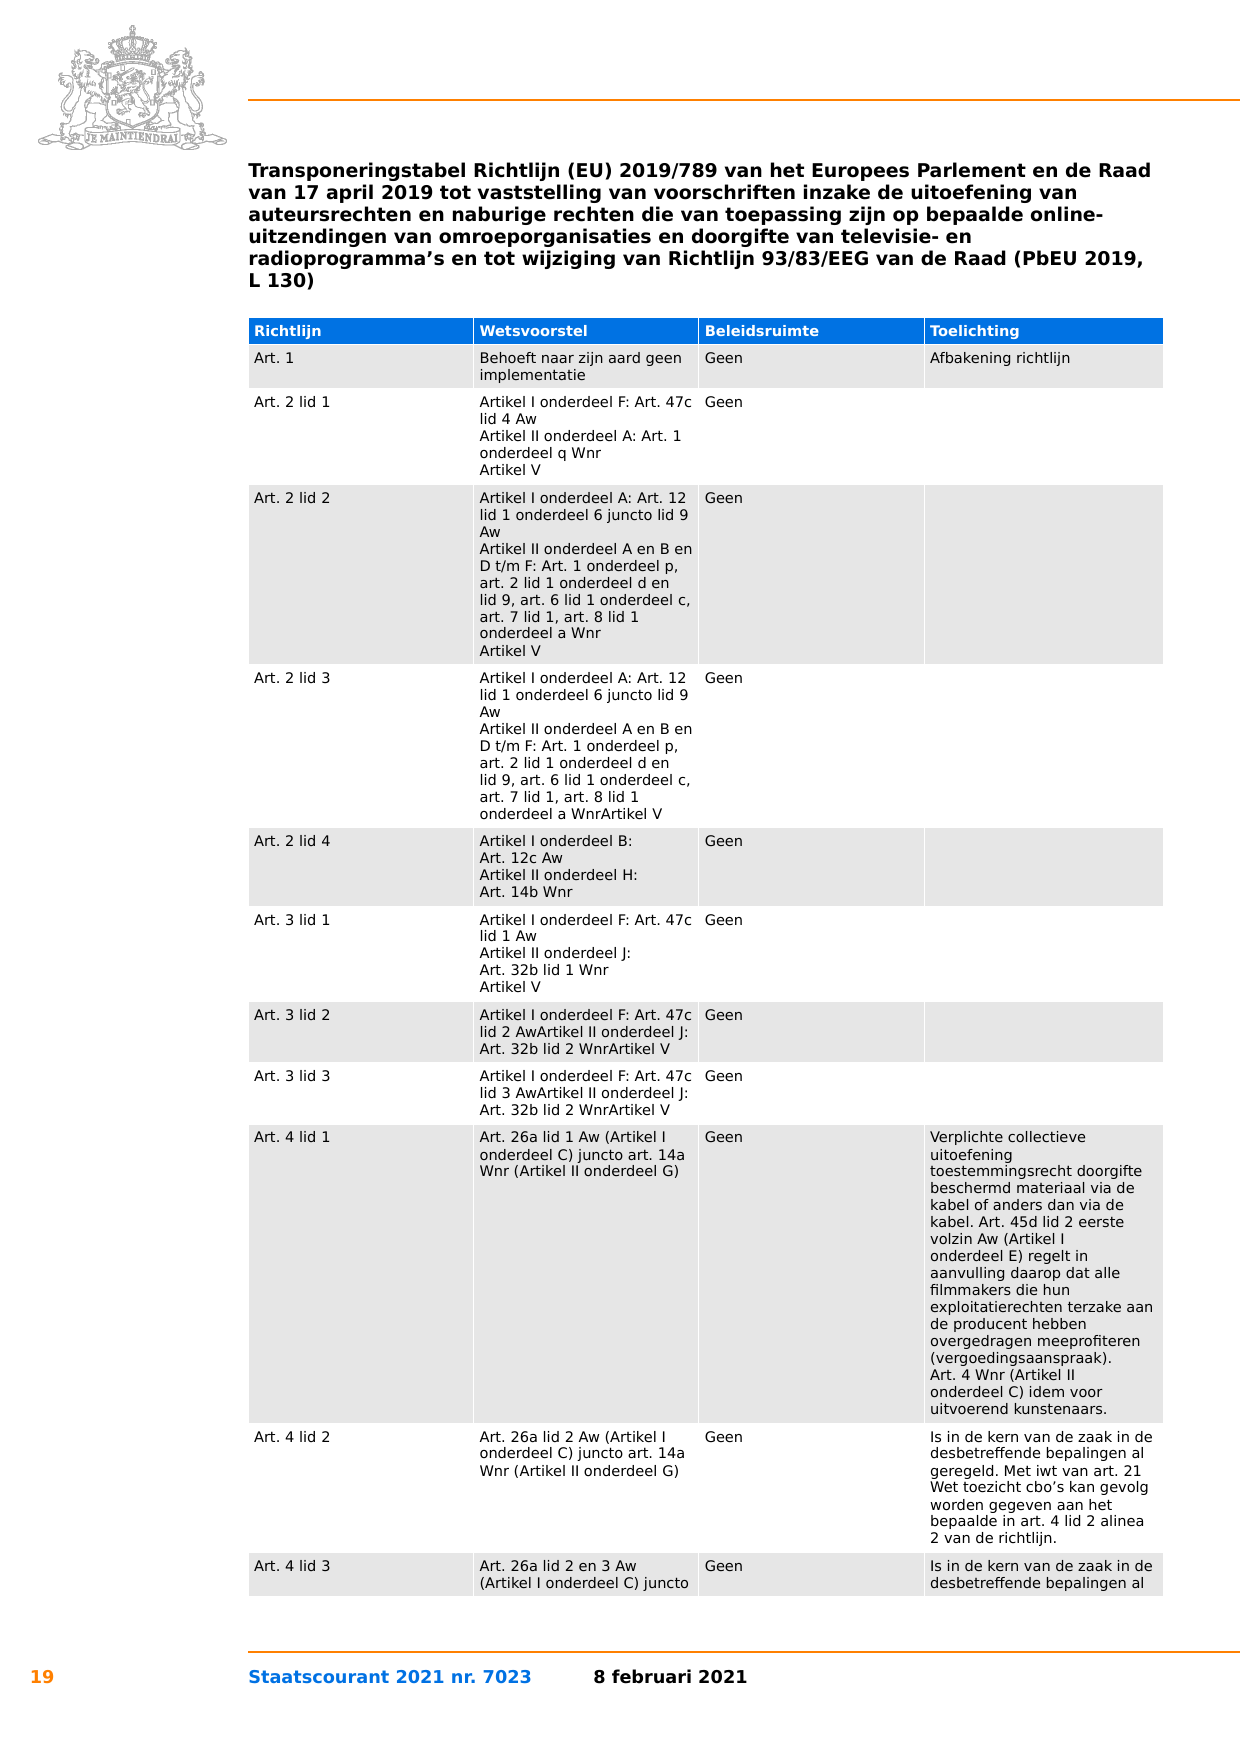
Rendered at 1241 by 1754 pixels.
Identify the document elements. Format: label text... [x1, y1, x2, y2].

table_cell [925, 390, 1163, 484]
table_cell [925, 907, 1163, 1001]
table_cell Artikel I onderdeel F: Art. 47c lid 4 Aw Artikel II onderdeel A: Art. 1 onderdeel q Wnr Artikel V [474, 390, 698, 484]
table_cell Art. 2 lid 3 [249, 665, 473, 827]
table_header Beleidsruimte [699, 318, 924, 344]
table_cell Art. 26a lid 1 Aw (Artikel I onderdeel C) juncto art. 14a Wnr (Artikel II onderdeel G) [474, 1125, 698, 1423]
table_cell Art. 26a lid 2 en 3 Aw (Artikel I onderdeel C) juncto [474, 1553, 698, 1596]
table_header Toelichting [925, 318, 1163, 344]
table_cell Geen [699, 907, 924, 1001]
table_cell Geen [699, 1002, 924, 1062]
table_cell Is in de kern van de zaak in de desbetreffende bepalingen al [925, 1553, 1163, 1596]
table_cell [925, 665, 1163, 827]
table_cell Art. 3 lid 3 [249, 1063, 473, 1124]
table_cell Artikel I onderdeel F: Art. 47c lid 2 AwArtikel II onderdeel J: Art. 32b lid 2 WnrArtikel V [474, 1002, 698, 1062]
table_cell Art. 4 lid 2 [249, 1424, 473, 1552]
table_cell Geen [699, 345, 924, 388]
table_cell Art. 2 lid 2 [249, 485, 473, 664]
picture [38, 25, 227, 150]
table_cell [925, 1002, 1163, 1062]
table_header Wetsvoorstel [474, 318, 698, 344]
table_cell Art. 2 lid 1 [249, 390, 473, 484]
subtitle Transponeringstabel Richtlijn (EU) 2019/789 van het Europees Parlement en de Raad van 17 april 2019 tot vaststelling van voorschriften inzake de uitoefening van auteursrechten en naburige rechten die van toepassing zijn op bepaalde online-uitzendingen van omroeporganisaties en doorgifte van televisie- en radioprogramma’s en tot wijziging van Richtlijn 93/83/EEG van de Raad (PbEU 2019, L 130) [248, 160, 1163, 292]
table_cell Geen [699, 1553, 924, 1596]
table_cell Afbakening richtlijn [925, 345, 1163, 388]
table_cell Artikel I onderdeel A: Art. 12 lid 1 onderdeel 6 juncto lid 9 Aw Artikel II onderdeel A en B en D t/m F: Art. 1 onderdeel p, art. 2 lid 1 onderdeel d en lid 9, art. 6 lid 1 onderdeel c, art. 7 lid 1, art. 8 lid 1 onderdeel a WnrArtikel V [474, 665, 698, 827]
table_cell Art. 26a lid 2 Aw (Artikel I onderdeel C) juncto art. 14a Wnr (Artikel II onderdeel G) [474, 1424, 698, 1552]
table_cell Art. 3 lid 1 [249, 907, 473, 1001]
table_cell Artikel I onderdeel F: Art. 47c lid 1 Aw Artikel II onderdeel J: Art. 32b lid 1 Wnr Artikel V [474, 907, 698, 1001]
table_cell Art. 4 lid 1 [249, 1125, 473, 1423]
table_cell Geen [699, 485, 924, 664]
table_cell Behoeft naar zijn aard geen implementatie [474, 345, 698, 388]
table_cell Verplichte collectieve uitoefening toestemmingsrecht doorgifte beschermd materiaal via de kabel of anders dan via de kabel. Art. 45d lid 2 eerste volzin Aw (Artikel I onderdeel E) regelt in aanvulling daarop dat alle filmmakers die hun exploitatierechten terzake aan de producent hebben overgedragen meeprofiteren (vergoedingsaanspraak). Art. 4 Wnr (Artikel II onderdeel C) idem voor uitvoerend kunstenaars. [925, 1125, 1163, 1423]
table_cell Artikel I onderdeel A: Art. 12 lid 1 onderdeel 6 juncto lid 9 Aw Artikel II onderdeel A en B en D t/m F: Art. 1 onderdeel p, art. 2 lid 1 onderdeel d en lid 9, art. 6 lid 1 onderdeel c, art. 7 lid 1, art. 8 lid 1 onderdeel a Wnr Artikel V [474, 485, 698, 664]
table_cell [925, 828, 1163, 906]
table_cell [925, 485, 1163, 664]
table_cell Artikel I onderdeel B: Art. 12c Aw Artikel II onderdeel H: Art. 14b Wnr [474, 828, 698, 906]
table_cell Geen [699, 665, 924, 827]
table_cell Art. 1 [249, 345, 473, 388]
table_cell Is in de kern van de zaak in de desbetreffende bepalingen al geregeld. Met iwt van art. 21 Wet toezicht cbo’s kan gevolg worden gegeven aan het bepaalde in art. 4 lid 2 alinea 2 van de richtlijn. [925, 1424, 1163, 1552]
table_cell Geen [699, 1125, 924, 1423]
table_header Richtlijn [249, 318, 473, 344]
table_cell [925, 1063, 1163, 1124]
table_cell Art. 3 lid 2 [249, 1002, 473, 1062]
table_cell Artikel I onderdeel F: Art. 47c lid 3 AwArtikel II onderdeel J: Art. 32b lid 2 WnrArtikel V [474, 1063, 698, 1124]
table_cell Art. 2 lid 4 [249, 828, 473, 906]
table_cell Geen [699, 390, 924, 484]
table_cell Geen [699, 828, 924, 906]
table_cell Geen [699, 1063, 924, 1124]
table_cell Geen [699, 1424, 924, 1552]
table_cell Art. 4 lid 3 [249, 1553, 473, 1596]
